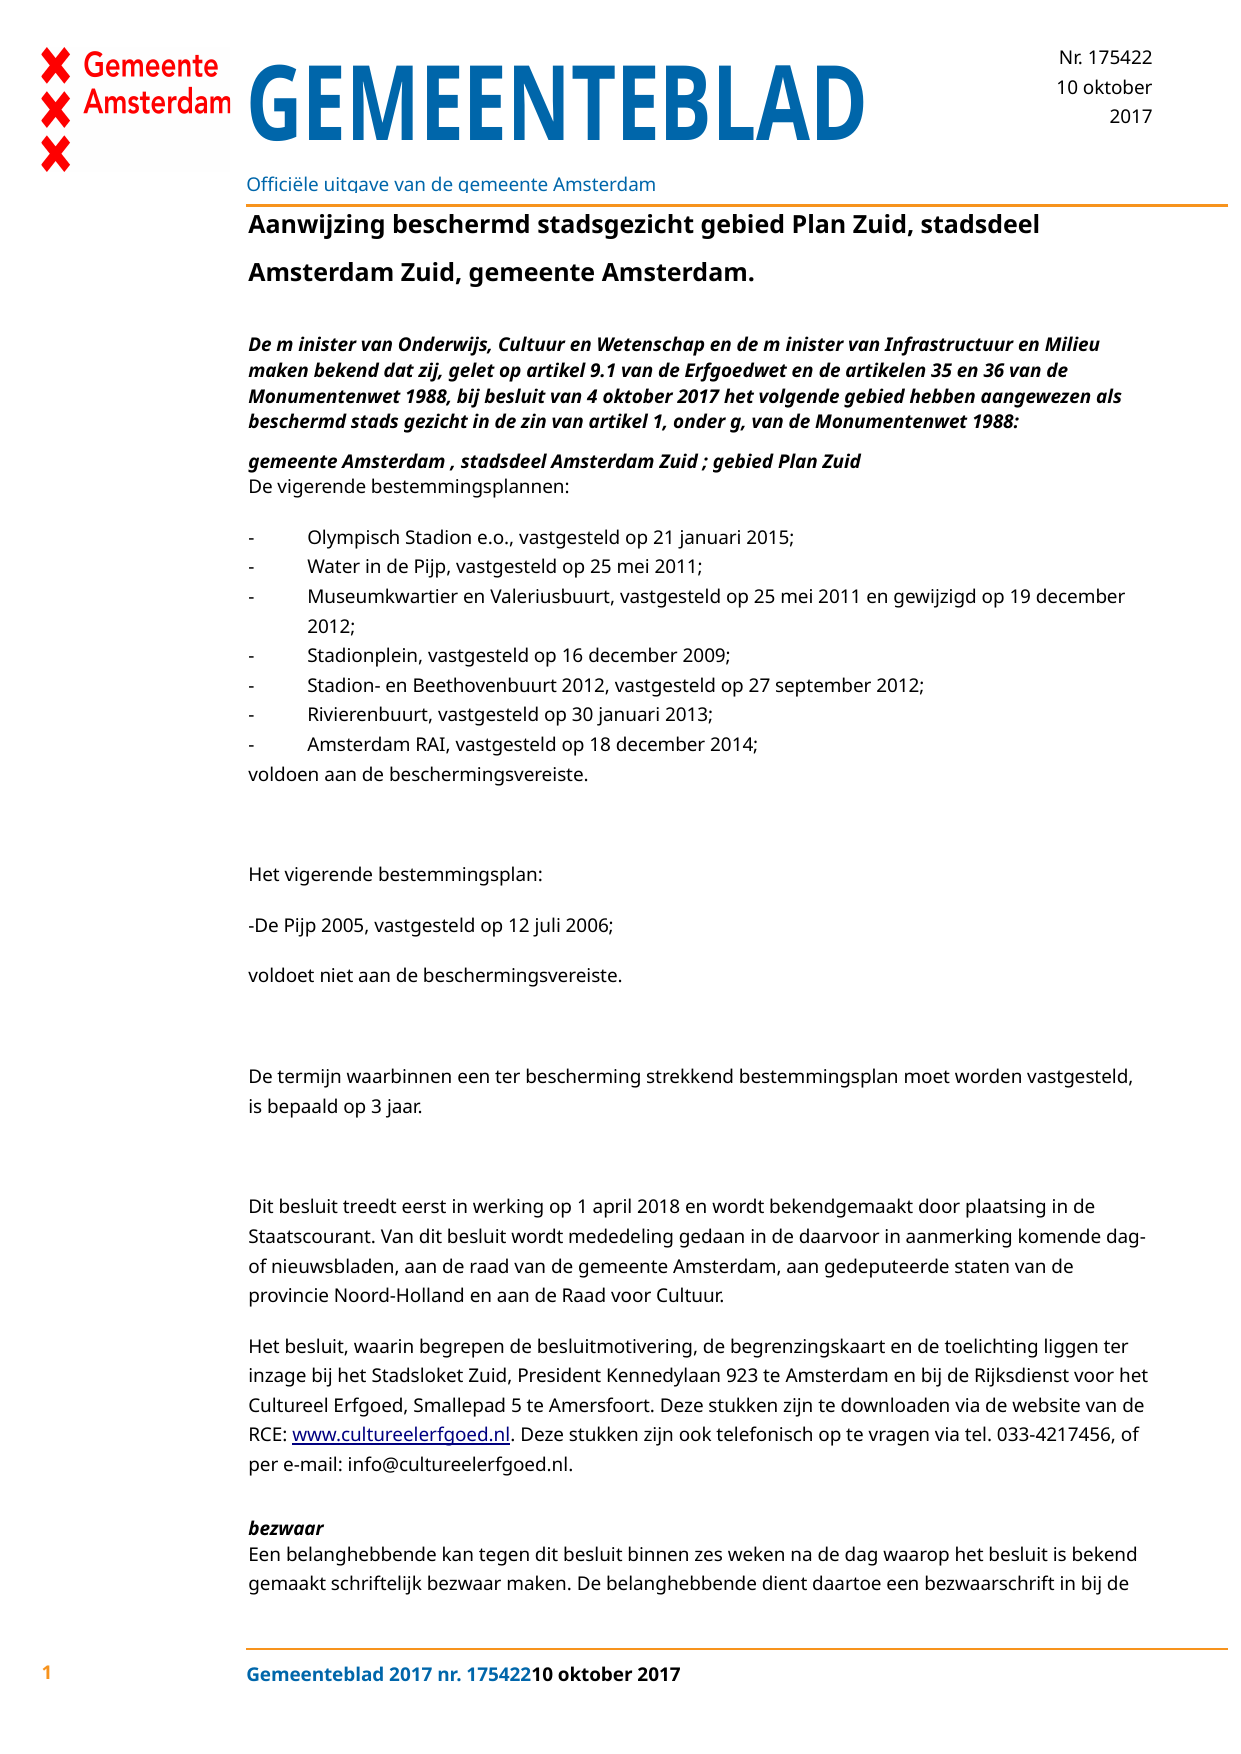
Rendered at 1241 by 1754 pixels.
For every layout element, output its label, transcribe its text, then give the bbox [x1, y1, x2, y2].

text Een belanghebbende kan tegen dit besluit binnen zes weken na de dag waarop het besluit is bekend gemaakt schriftelijk bezwaar maken. De belanghebbende dient daartoe een bezwaarschrift in bij de [248, 1541, 1152, 1596]
list Stadion- en Beethovenbuurt 2012, vastgesteld op 27 september 2012; [248, 672, 1152, 698]
list Museumkwartier en Valeriusbuurt, vastgesteld op 25 mei 2011 en gewijzigd op 19 december 2012; [248, 583, 1152, 638]
list Olympisch Stadion e.o., vastgesteld op 21 januari 2015; [248, 524, 1152, 550]
list Stadionplein, vastgesteld op 16 december 2009; [248, 642, 1152, 668]
text gemeente Amsterdam , stadsdeel Amsterdam Zuid ; gebied Plan Zuid [248, 448, 1152, 474]
list Water in de Pijp, vastgesteld op 25 mei 2011; [248, 554, 1152, 579]
text De m inister van Onderwijs, Cultuur en Wetenschap en de m inister van Infrastructuur en Milieu maken bekend dat zij, gelet op artikel 9.1 van de Erfgoedwet en de artikelen 35 en 36 van de Monumentenwet 1988, bij besluit van 4 oktober 2017 het volgende gebied hebben aangewezen als beschermd stads gezicht in de zin van artikel 1, onder g, van de Monumentenwet 1988: [248, 331, 1152, 434]
list Rivierenbuurt, vastgesteld op 30 januari 2013; [248, 702, 1152, 727]
text Dit besluit treedt eerst in werking op 1 april 2018 en wordt bekendgemaakt door plaatsing in de Staatscourant. Van dit besluit wordt mededeling gedaan in de daarvoor in aanmerking komende dag- of nieuwsbladen, aan de raad van de gemeente Amsterdam, aan gedeputeerde staten van de provincie Noord-Holland en aan de Raad voor Cultuur. [248, 1194, 1152, 1308]
text voldoen aan de beschermingsvereiste. [248, 761, 1152, 786]
text Aanwijzing beschermd stadsgezicht gebied Plan Zuid, stadsdeel Amsterdam Zuid, gemeente Amsterdam. [248, 207, 1152, 288]
text voldoet niet aan de beschermingsvereiste. [248, 962, 1152, 988]
text Het vigerende bestemmingsplan: [248, 862, 1152, 887]
text -De Pijp 2005, vastgesteld op 12 juli 2006; [248, 912, 1152, 938]
list Amsterdam RAI, vastgesteld op 18 december 2014; [248, 731, 1152, 757]
text bezwaar [248, 1515, 1152, 1541]
text De vigerende bestemmingsplannen: [248, 474, 1152, 499]
text Het besluit, waarin begrepen de besluitmotivering, de begrenzingskaart en de toelichting liggen ter inzage bij het Stadsloket Zuid, President Kennedylaan 923 te Amsterdam en bij de Rijksdienst voor het Cultureel Erfgoed, Smallepad 5 te Amersfoort. Deze stukken zijn te downloaden via de website van de RCE: www.cultureelerfgoed.nl. Deze stukken zijn ook telefonisch op te vragen via tel. 033-4217456, of per e-mail: info@cultureelerfgoed.nl. [248, 1333, 1152, 1477]
text De termijn waarbinnen een ter bescherming strekkend bestemmingsplan moet worden vastgesteld, is bepaald op 3 jaar. [248, 1063, 1152, 1118]
picture [41, 47, 231, 172]
